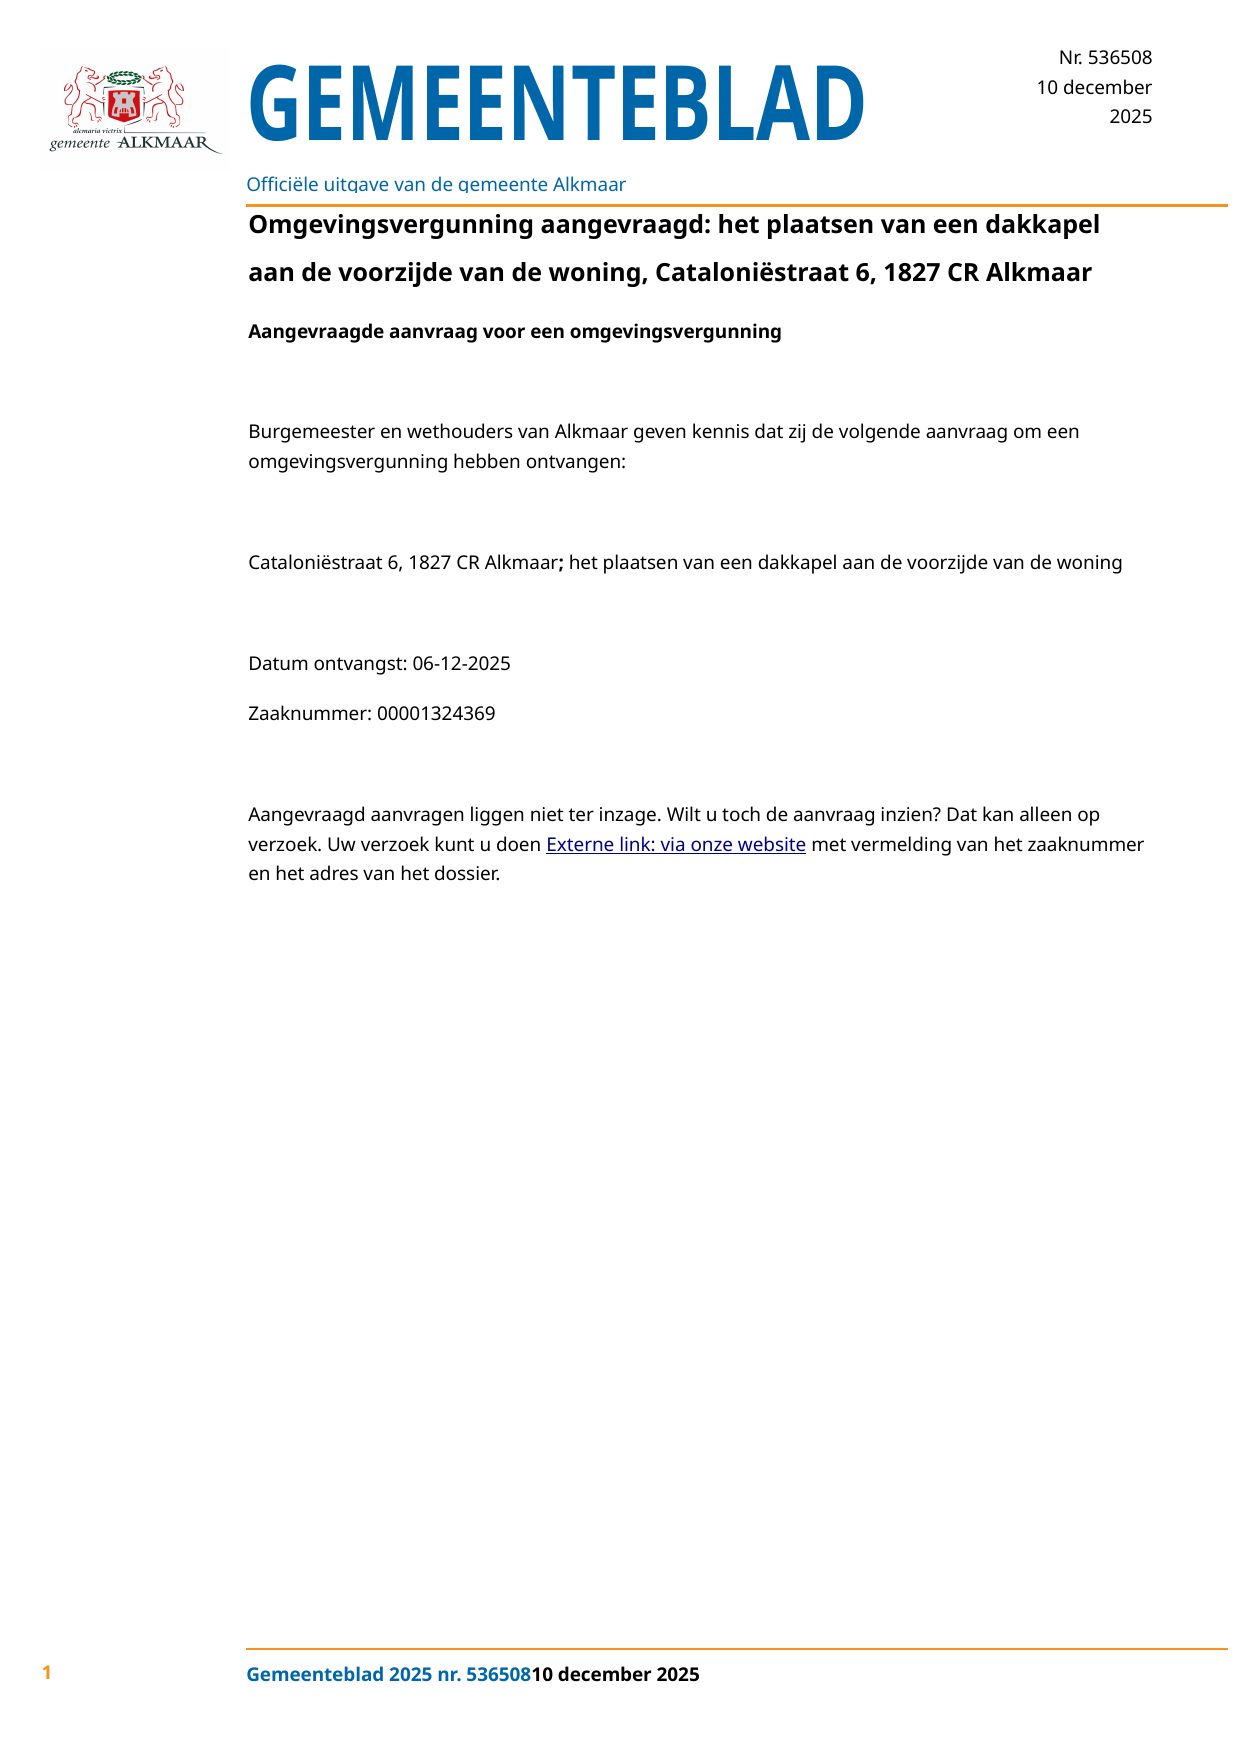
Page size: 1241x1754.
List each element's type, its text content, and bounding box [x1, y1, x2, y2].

picture [41, 47, 231, 172]
text Omgevingsvergunning aangevraagd: het plaatsen van een dakkapel aan de voorzijde van de woning, Cataloniëstraat 6, 1827 CR Alkmaar [248, 207, 1152, 288]
text Zaaknummer: 00001324369 [248, 700, 1152, 726]
text Cataloniëstraat 6, 1827 CR Alkmaar; het plaatsen van een dakkapel aan de voorzijde van de woning [248, 549, 1152, 575]
text Aangevraagde aanvraag voor een omgevingsvergunning [248, 318, 1152, 344]
text Aangevraagd aanvragen liggen niet ter inzage. Wilt u toch de aanvraag inzien? Dat kan alleen op verzoek. Uw verzoek kunt u doen Externe link: via onze website met vermelding van het zaaknummer en het adres van het dossier. [248, 801, 1152, 886]
text Burgemeester en wethouders van Alkmaar geven kennis dat zij de volgende aanvraag om een omgevingsvergunning hebben ontvangen: [248, 419, 1152, 474]
text Datum ontvangst: 06-12-2025 [248, 650, 1152, 676]
